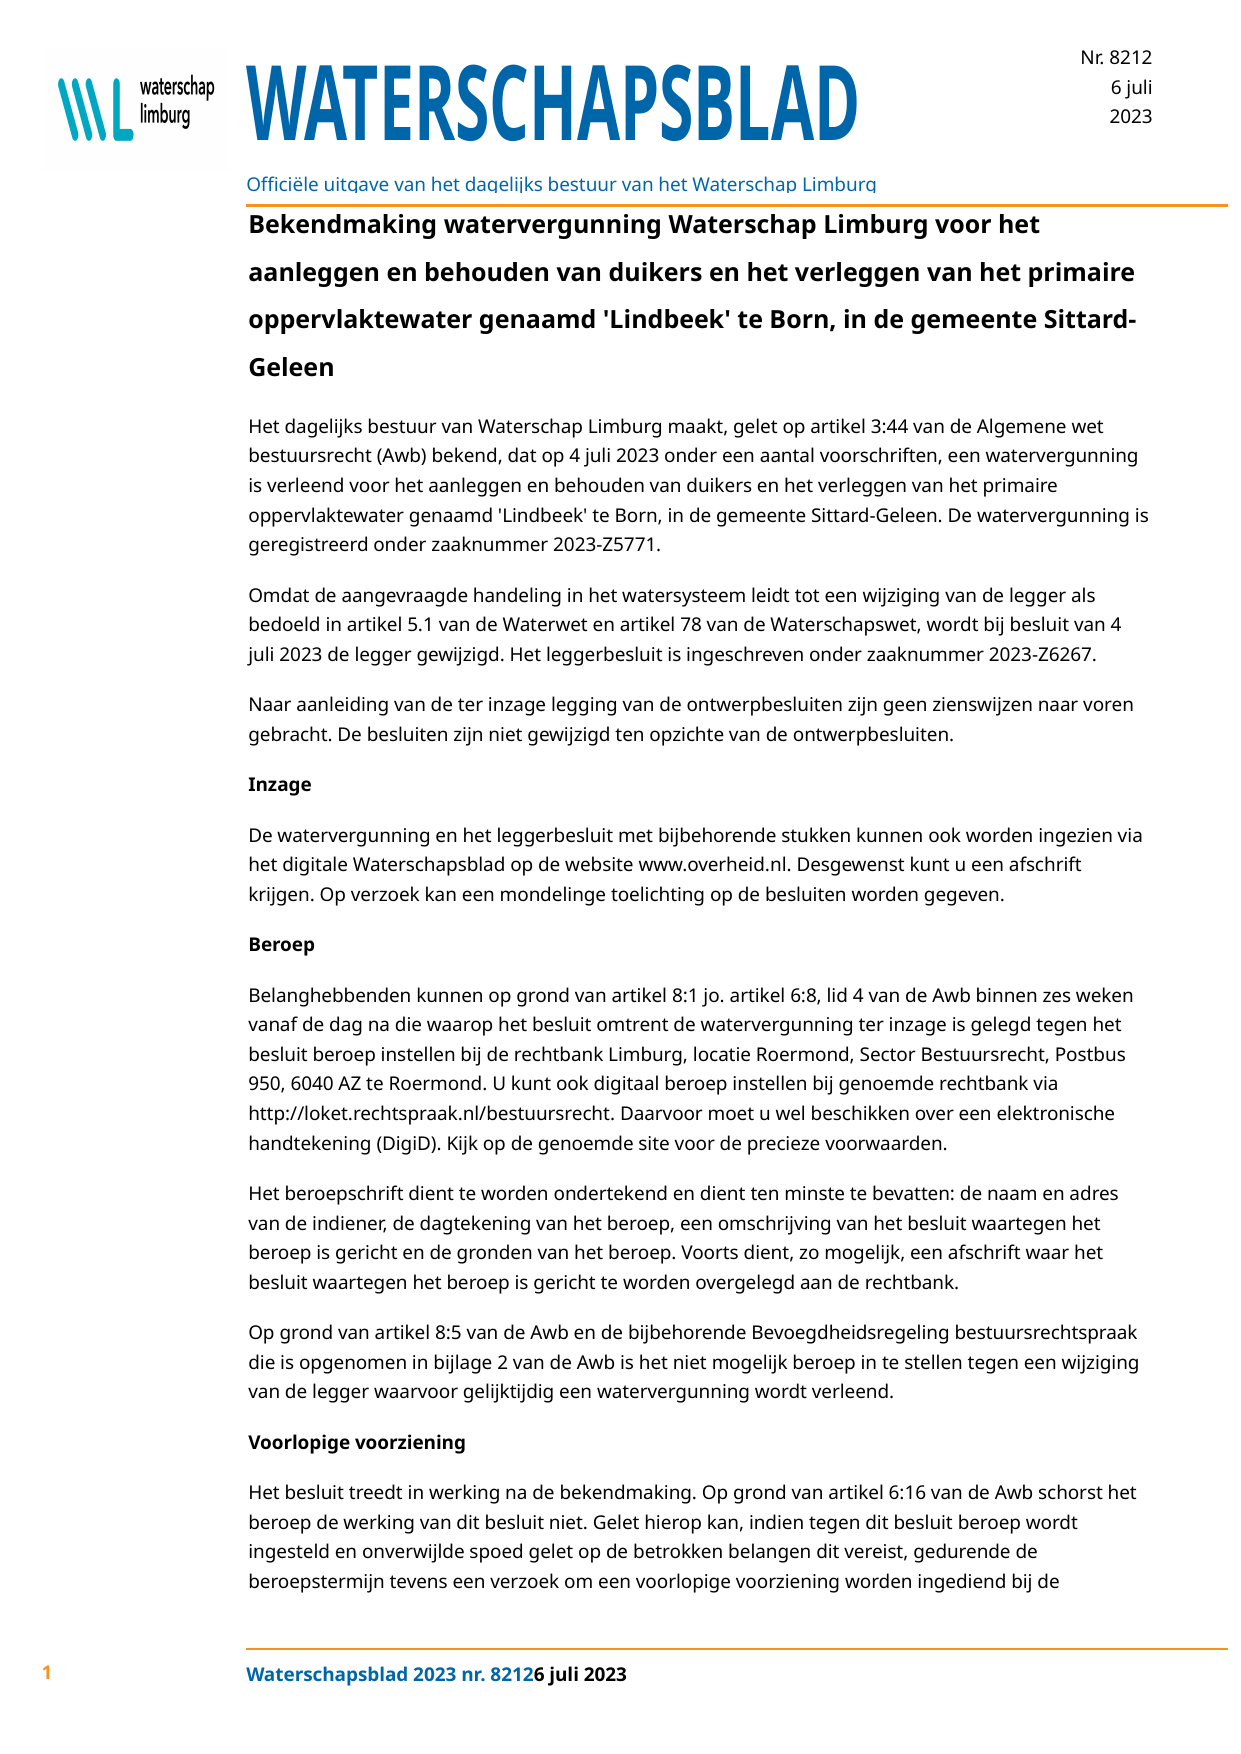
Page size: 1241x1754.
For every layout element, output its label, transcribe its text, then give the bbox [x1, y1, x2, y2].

text Belanghebbenden kunnen op grond van artikel 8:1 jo. artikel 6:8, lid 4 van de Awb binnen zes weken vanaf de dag na die waarop het besluit omtrent de watervergunning ter inzage is gelegd tegen het besluit beroep instellen bij de rechtbank Limburg, locatie Roermond, Sector Bestuursrecht, Postbus 950, 6040 AZ te Roermond. U kunt ook digitaal beroep instellen bij genoemde rechtbank via http://loket.rechtspraak.nl/bestuursrecht. Daarvoor moet u wel beschikken over een elektronische handtekening (DigiD). Kijk op de genoemde site voor de precieze voorwaarden. [248, 982, 1152, 1156]
text Op grond van artikel 8:5 van de Awb en de bijbehorende Bevoegdheidsregeling bestuursrechtspraak die is opgenomen in bijlage 2 van de Awb is het niet mogelijk beroep in te stellen tegen een wijziging van de legger waarvoor gelijktijdig een watervergunning wordt verleend. [248, 1319, 1152, 1404]
text Het besluit treedt in werking na de bekendmaking. Op grond van artikel 6:16 van de Awb schorst het beroep de werking van dit besluit niet. Gelet hierop kan, indien tegen dit besluit beroep wordt ingesteld en onverwijlde spoed gelet op de betrokken belangen dit vereist, gedurende de beroepstermijn tevens een verzoek om een voorlopige voorziening worden ingediend bij de [248, 1479, 1152, 1594]
text Beroep [248, 931, 1152, 957]
text Het beroepschrift dient te worden ondertekend en dient ten minste te bevatten: de naam en adres van de indiener, de dagtekening van het beroep, een omschrijving van het besluit waartegen het beroep is gericht en de gronden van het beroep. Voorts dient, zo mogelijk, een afschrift waar het besluit waartegen het beroep is gericht te worden overgelegd aan de rechtbank. [248, 1180, 1152, 1295]
text Voorlopige voorziening [248, 1429, 1152, 1455]
text Inzage [248, 771, 1152, 797]
text Bekendmaking watervergunning Waterschap Limburg voor het aanleggen en behouden van duikers en het verleggen van het primaire oppervlaktewater genaamd 'Lindbeek' te Born, in de gemeente Sittard-Geleen [248, 207, 1152, 384]
picture [41, 47, 231, 172]
text Het dagelijks bestuur van Waterschap Limburg maakt, gelet op artikel 3:44 van de Algemene wet bestuursrecht (Awb) bekend, dat op 4 juli 2023 onder een aantal voorschriften, een watervergunning is verleend voor het aanleggen en behouden van duikers en het verleggen van het primaire oppervlaktewater genaamd 'Lindbeek' te Born, in de gemeente Sittard-Geleen. De watervergunning is geregistreerd onder zaaknummer 2023-Z5771. [248, 413, 1152, 557]
text De watervergunning en het leggerbesluit met bijbehorende stukken kunnen ook worden ingezien via het digitale Waterschapsblad op de website www.overheid.nl. Desgewenst kunt u een afschrift krijgen. Op verzoek kan een mondelinge toelichting op de besluiten worden gegeven. [248, 822, 1152, 907]
text Naar aanleiding van de ter inzage legging van de ontwerpbesluiten zijn geen zienswijzen naar voren gebracht. De besluiten zijn niet gewijzigd ten opzichte van de ontwerpbesluiten. [248, 691, 1152, 747]
text Omdat de aangevraagde handeling in het watersysteem leidt tot een wijziging van de legger als bedoeld in artikel 5.1 van de Waterwet en artikel 78 van de Waterschapswet, wordt bij besluit van 4 juli 2023 de legger gewijzigd. Het leggerbesluit is ingeschreven onder zaaknummer 2023-Z6267. [248, 582, 1152, 667]
